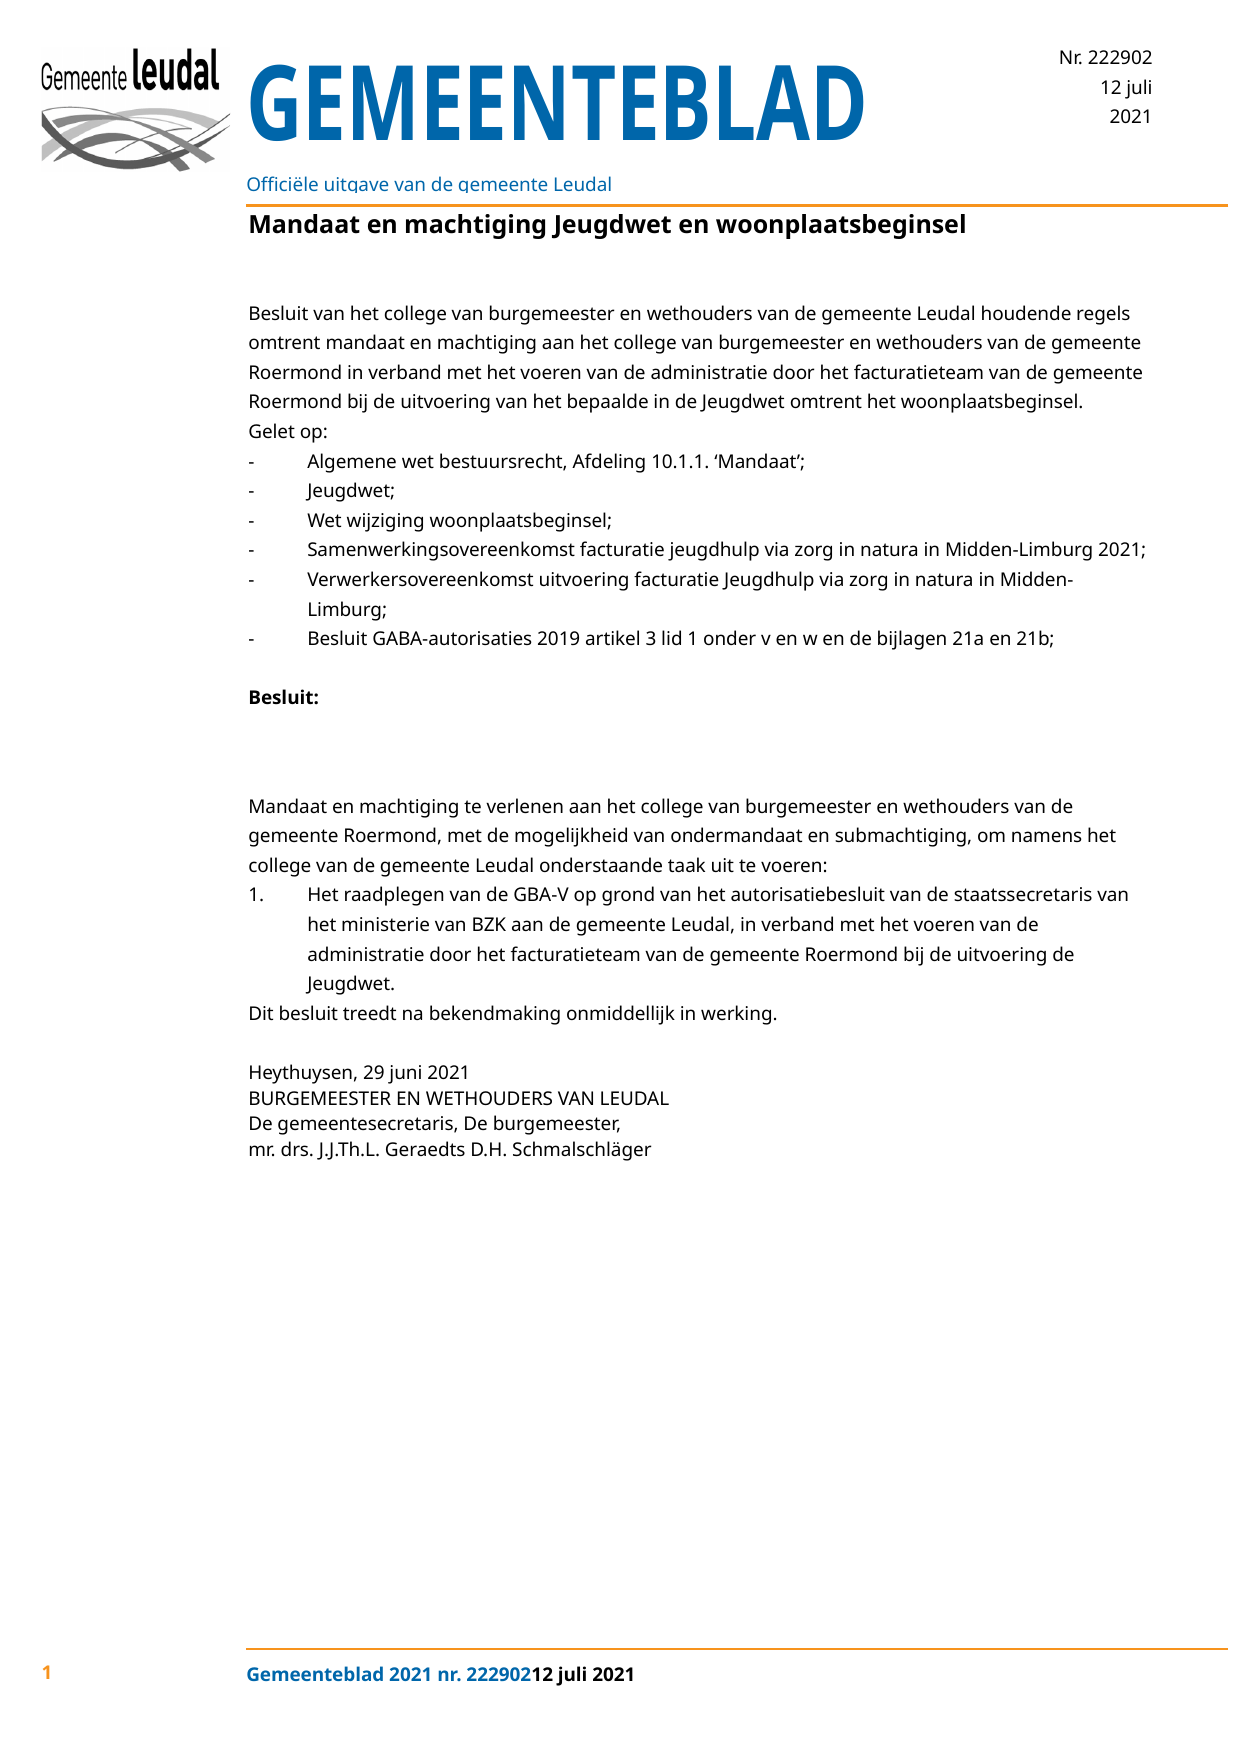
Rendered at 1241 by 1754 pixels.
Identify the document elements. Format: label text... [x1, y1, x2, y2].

text mr. drs. J.J.Th.L. Geraedts D.H. Schmalschläger [248, 1136, 1152, 1162]
picture [41, 47, 231, 172]
list Samenwerkingsovereenkomst facturatie jeugdhulp via zorg in natura in Midden-Limburg 2021; [248, 537, 1152, 562]
text Mandaat en machtiging Jeugdwet en woonplaatsbeginsel [248, 207, 1152, 241]
list Jeugdwet; [248, 477, 1152, 503]
text Mandaat en machtiging te verlenen aan het college van burgemeester en wethouders van de gemeente Roermond, met de mogelijkheid van ondermandaat en submachtiging, om namens het college van de gemeente Leudal onderstaande taak uit te voeren: [248, 793, 1152, 878]
text Gelet op: [248, 418, 1152, 444]
list Wet wijziging woonplaatsbeginsel; [248, 507, 1152, 533]
text Besluit: [248, 684, 1152, 710]
text BURGEMEESTER EN WETHOUDERS VAN LEUDAL [248, 1085, 1152, 1111]
text Heythuysen, 29 juni 2021 [248, 1059, 1152, 1085]
list Verwerkersovereenkomst uitvoering facturatie Jeugdhulp via zorg in natura in Midden-Limburg; [248, 566, 1152, 621]
text De gemeentesecretaris, De burgemeester, [248, 1111, 1152, 1136]
text Besluit van het college van burgemeester en wethouders van de gemeente Leudal houdende regels omtrent mandaat en machtiging aan het college van burgemeester en wethouders van de gemeente Roermond in verband met het voeren van de administratie door het facturatieteam van de gemeente Roermond bij de uitvoering van het bepaalde in de Jeugdwet omtrent het woonplaatsbeginsel. [248, 300, 1152, 414]
list Besluit GABA-autorisaties 2019 artikel 3 lid 1 onder v en w en de bijlagen 21a en 21b; [248, 625, 1152, 651]
list Algemene wet bestuursrecht, Afdeling 10.1.1. ‘Mandaat’; [248, 448, 1152, 473]
text Dit besluit treedt na bekendmaking onmiddellijk in werking. [248, 1000, 1152, 1026]
list Het raadplegen van de GBA-V op grond van het autorisatiebesluit van de staatssecretaris van het ministerie van BZK aan de gemeente Leudal, in verband met het voeren van de administratie door het facturatieteam van de gemeente Roermond bij de uitvoering de Jeugdwet. [248, 882, 1152, 996]
